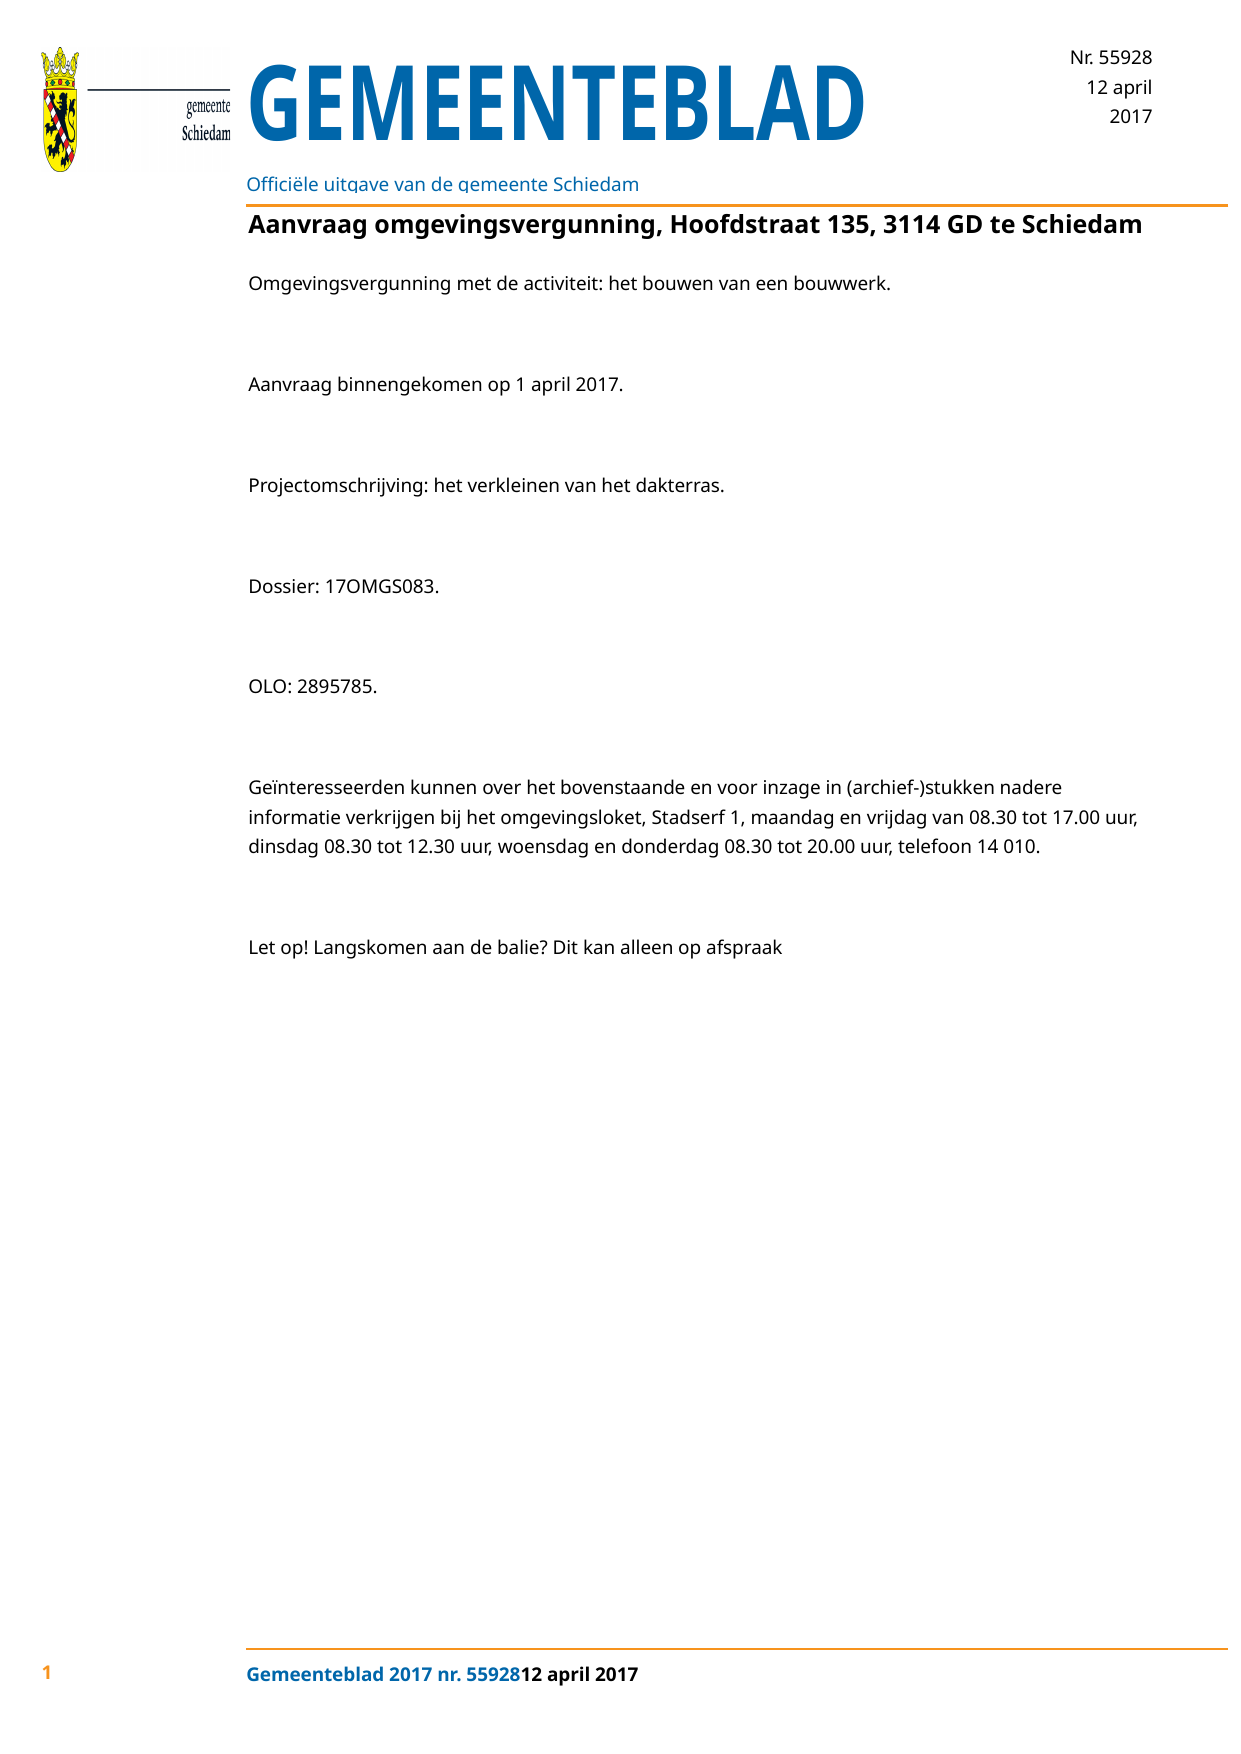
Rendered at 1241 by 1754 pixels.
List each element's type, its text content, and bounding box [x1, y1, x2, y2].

text Projectomschrijving: het verkleinen van het dakterras. [248, 472, 1152, 498]
text Geïnteresseerden kunnen over het bovenstaande en voor inzage in (archief-)stukken nadere informatie verkrijgen bij het omgevingsloket, Stadserf 1, maandag en vrijdag van 08.30 tot 17.00 uur, dinsdag 08.30 tot 12.30 uur, woensdag en donderdag 08.30 tot 20.00 uur, telefoon 14 010. [248, 774, 1152, 859]
text Aanvraag binnengekomen op 1 april 2017. [248, 371, 1152, 397]
text Omgevingsvergunning met de activiteit: het bouwen van een bouwwerk. [248, 270, 1152, 296]
picture [41, 47, 231, 172]
text Let op! Langskomen aan de balie? Dit kan alleen op afspraak [248, 934, 1152, 960]
text OLO: 2895785. [248, 674, 1152, 699]
text Dossier: 17OMGS083. [248, 573, 1152, 598]
text Aanvraag omgevingsvergunning, Hoofdstraat 135, 3114 GD te Schiedam [248, 207, 1152, 241]
